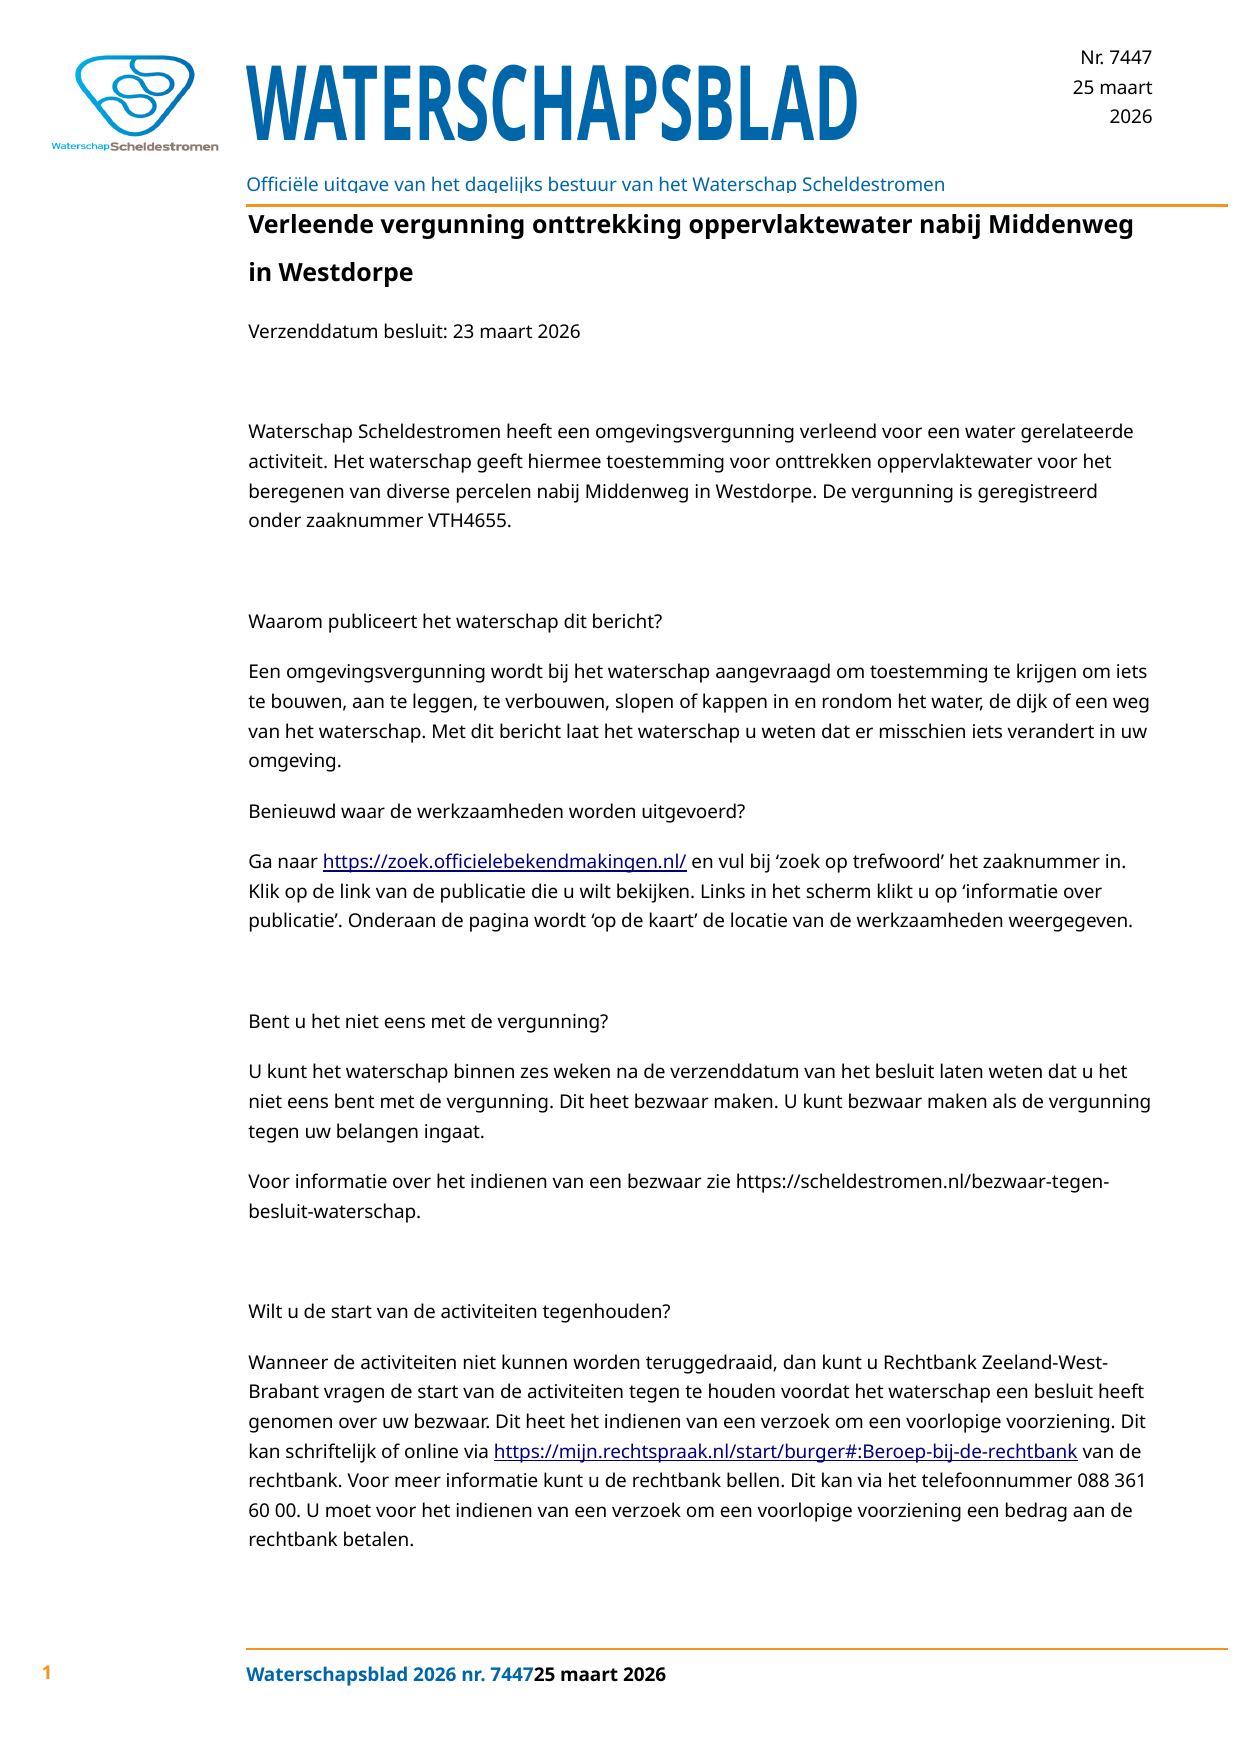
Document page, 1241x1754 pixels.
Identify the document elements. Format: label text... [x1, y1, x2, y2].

text Ga naar https://zoek.officielebekendmakingen.nl/ en vul bij ‘zoek op trefwoord’ het zaaknummer in. Klik op de link van de publicatie die u wilt bekijken. Links in het scherm klikt u op ‘informatie over publicatie’. Onderaan de pagina wordt ‘op de kaart’ de locatie van de werkzaamheden weergegeven. [248, 848, 1152, 933]
text Een omgevingsvergunning wordt bij het waterschap aangevraagd om toestemming te krijgen om iets te bouwen, aan te leggen, te verbouwen, slopen of kappen in en rondom het water, de dijk of een weg van het waterschap. Met dit bericht laat het waterschap u weten dat er misschien iets verandert in uw omgeving. [248, 659, 1152, 773]
text Wilt u de start van de activiteiten tegenhouden? [248, 1299, 1152, 1324]
text Voor informatie over het indienen van een bezwaar zie https://scheldestromen.nl/bezwaar-tegen-besluit-waterschap. [248, 1168, 1152, 1224]
text Verzenddatum besluit: 23 maart 2026 [248, 318, 1152, 344]
text Wanneer de activiteiten niet kunnen worden teruggedraaid, dan kunt u Rechtbank Zeeland-West-Brabant vragen de start van de activiteiten tegen te houden voordat het waterschap een besluit heeft genomen over uw bezwaar. Dit heet het indienen van een verzoek om een voorlopige voorziening. Dit kan schriftelijk of online via https://mijn.rechtspraak.nl/start/burger#:Beroep-bij-de-rechtbank van de rechtbank. Voor meer informatie kunt u de rechtbank bellen. Dit kan via het telefoonnummer 088 361 60 00. U moet voor het indienen van een verzoek om een voorlopige voorziening een bedrag aan de rechtbank betalen. [248, 1349, 1152, 1552]
text Verleende vergunning onttrekking oppervlaktewater nabij Middenweg in Westdorpe [248, 207, 1152, 288]
text Waarom publiceert het waterschap dit bericht? [248, 608, 1152, 634]
text Bent u het niet eens met de vergunning? [248, 1008, 1152, 1034]
picture [41, 47, 231, 172]
text U kunt het waterschap binnen zes weken na de verzenddatum van het besluit laten weten dat u het niet eens bent met de vergunning. Dit heet bezwaar maken. U kunt bezwaar maken als de vergunning tegen uw belangen ingaat. [248, 1059, 1152, 1144]
text Waterschap Scheldestromen heeft een omgevingsvergunning verleend voor een water gerelateerde activiteit. Het waterschap geeft hiermee toestemming voor onttrekken oppervlaktewater voor het beregenen van diverse percelen nabij Middenweg in Westdorpe. De vergunning is geregistreerd onder zaaknummer VTH4655. [248, 419, 1152, 533]
text Benieuwd waar de werkzaamheden worden uitgevoerd? [248, 798, 1152, 824]
